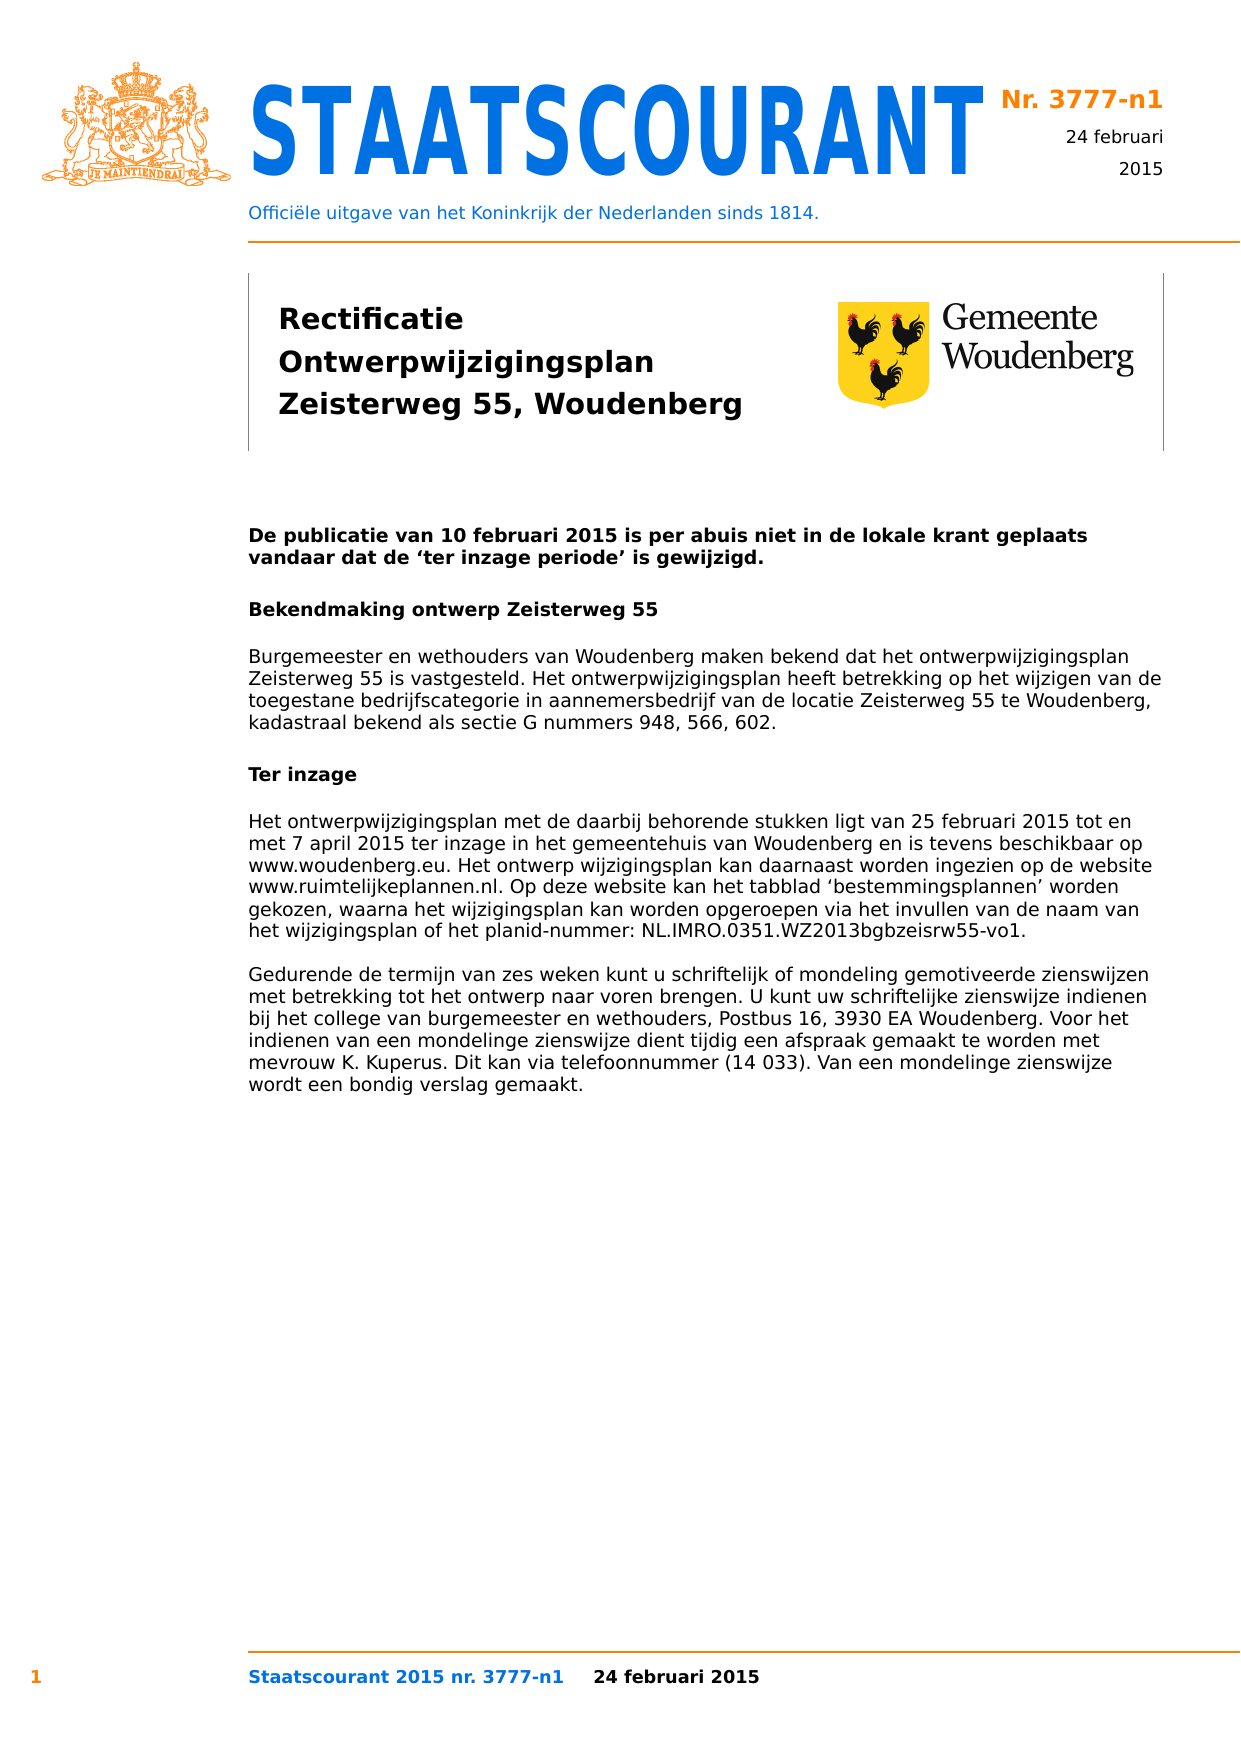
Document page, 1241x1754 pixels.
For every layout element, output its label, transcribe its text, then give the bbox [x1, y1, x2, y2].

table_cell 24 februari [998, 121, 1240, 153]
table_header STAATSCOURANT [248, 62, 998, 203]
picture [41, 62, 231, 186]
subtitle Bekendmaking ontwerp Zeisterweg 55 [248, 599, 1163, 621]
text Het ontwerpwijzigingsplan met de daarbij behorende stukken ligt van 25 februari 2015 tot en met 7 april 2015 ter inzage in het gemeentehuis van Woudenberg en is tevens beschikbaar op www.woudenberg.eu. Het ontwerp wijzigingsplan kan daarnaast worden ingezien op de website www.ruimtelijkeplannen.nl. Op deze website kan het tabblad ‘bestemmingsplannen’ worden gekozen, waarna het wijzigingsplan kan worden opgeroepen via het invullen van de naam van het wijzigingsplan of het planid-nummer: NL.IMRO.0351.WZ2013bgbzeisrw55-vo1. [248, 811, 1163, 942]
text Burgemeester en wethouders van Woudenberg maken bekend dat het ontwerpwijzigingsplan Zeisterweg 55 is vastgesteld. Het ontwerpwijzigingsplan heeft betrekking op het wijzigen van de toegestane bedrijfscategorie in aannemersbedrijf van de locatie Zeisterweg 55 te Woudenberg, kadastraal bekend als sectie G nummers 948, 566, 602. [248, 646, 1163, 733]
subtitle Rectificatie Ontwerpwijzigingsplan Zeisterweg 55, Woudenberg [249, 273, 1163, 451]
table_header [25, 62, 248, 241]
table_cell Officiële uitgave van het Koninkrijk der Nederlanden sinds 1814. [248, 203, 1240, 241]
table_cell 2015 [998, 153, 1240, 203]
text Gedurende de termijn van zes weken kunt u schriftelijk of mondeling gemotiveerde zienswijzen met betrekking tot het ontwerp naar voren brengen. U kunt uw schriftelijke zienswijze indienen bij het college van burgemeester en wethouders, Postbus 16, 3930 EA Woudenberg. Voor het indienen van een mondelinge zienswijze dient tijdig een afspraak gemaakt te worden met mevrouw K. Kuperus. Dit kan via telefoonnummer (14 033). Van een mondelinge zienswijze wordt een bondig verslag gemaakt. [248, 964, 1163, 1096]
table_header Nr. 3777-n1 [998, 62, 1240, 121]
picture [838, 302, 1134, 409]
text De publicatie van 10 februari 2015 is per abuis niet in de lokale krant geplaats vandaar dat de ‘ter inzage periode’ is gewijzigd. [248, 525, 1163, 569]
subtitle Ter inzage [248, 763, 1163, 786]
